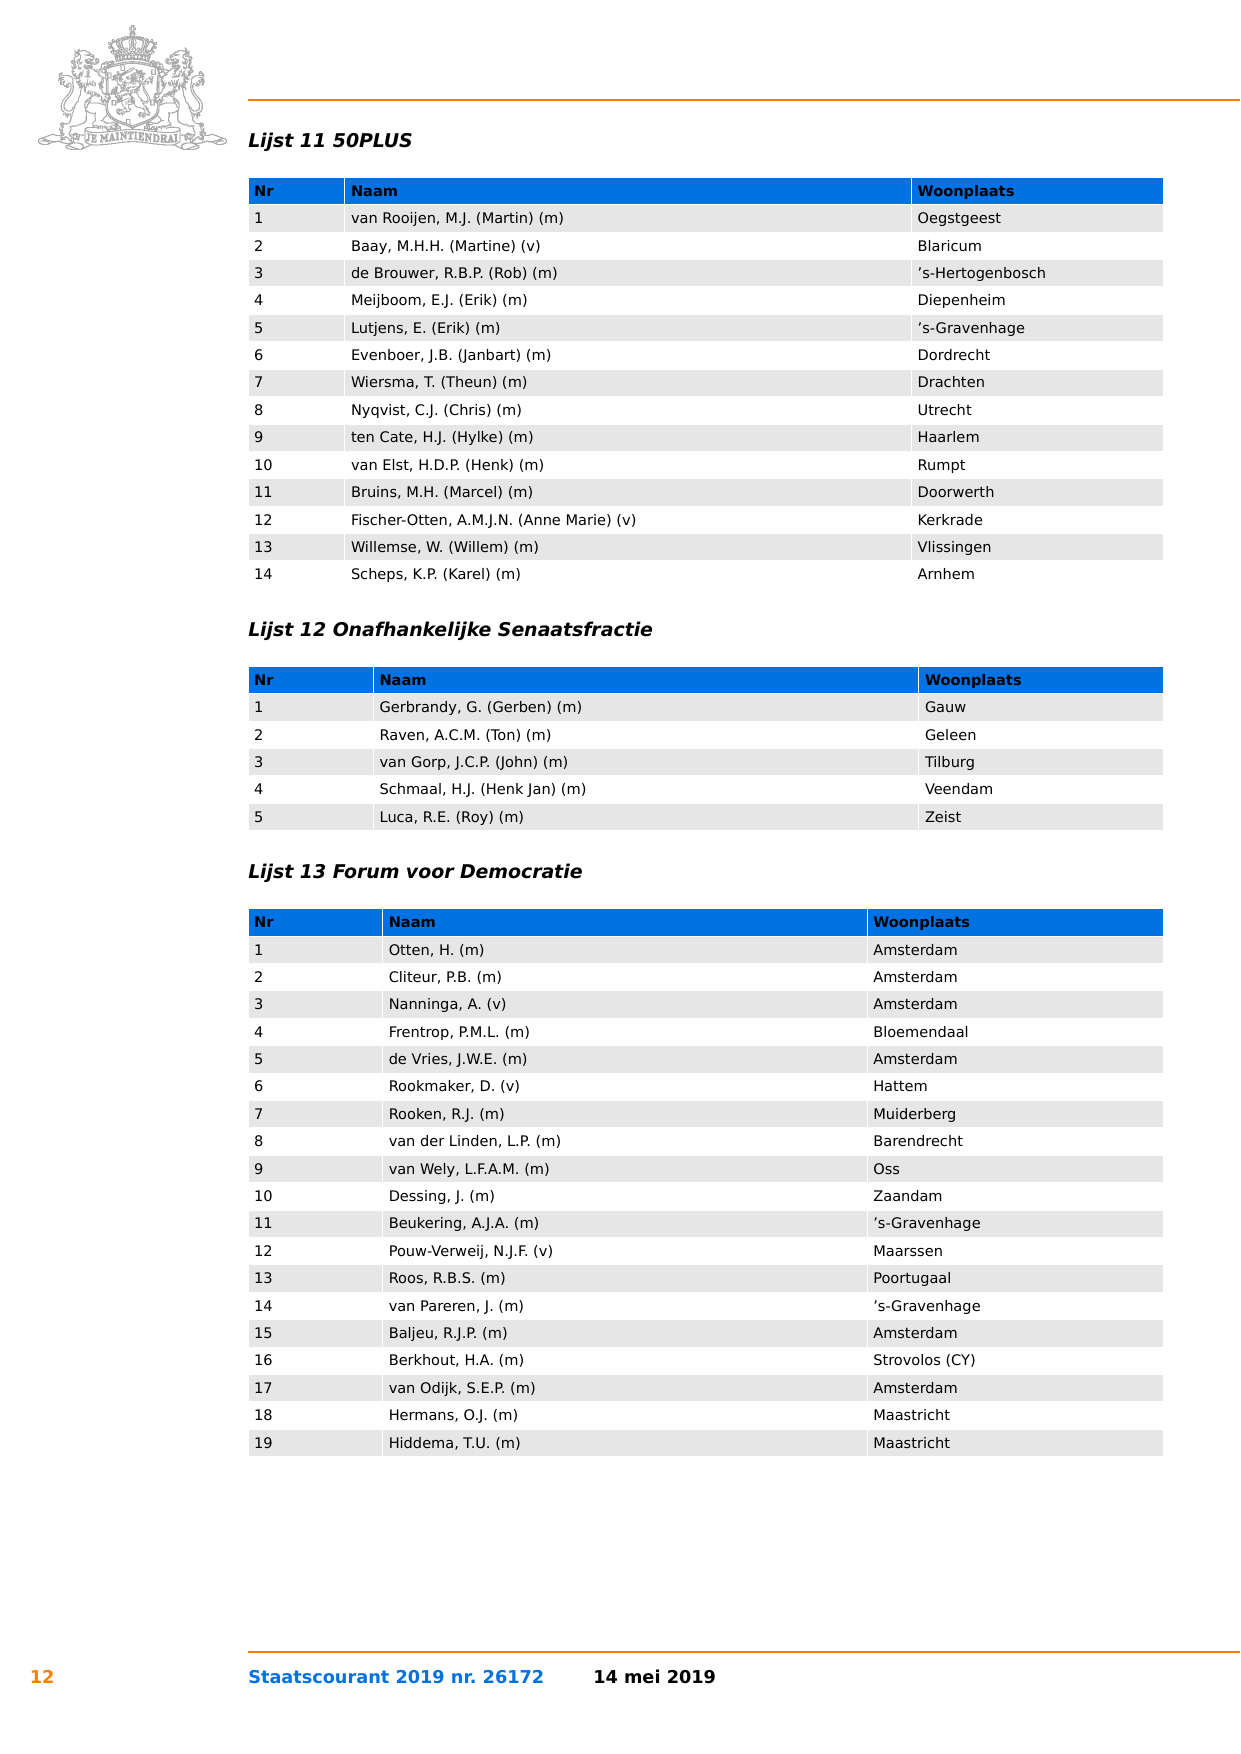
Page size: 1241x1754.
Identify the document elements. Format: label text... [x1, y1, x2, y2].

table_cell Utrecht [912, 397, 1163, 423]
table_cell Bruins, M.H. (Marcel) (m) [345, 479, 911, 506]
table_cell 18 [249, 1403, 382, 1429]
table_cell Amsterdam [868, 991, 1163, 1018]
table_cell ’s-Gravenhage [912, 315, 1163, 341]
table_cell Amsterdam [868, 1320, 1163, 1347]
table_cell Tilburg [919, 749, 1163, 775]
subtitle Lijst 12 Onafhankelijke Senaatsfractie [248, 619, 1163, 641]
table_cell ten Cate, H.J. (Hylke) (m) [345, 425, 911, 451]
table_cell Nyqvist, C.J. (Chris) (m) [345, 397, 911, 423]
table_cell Rookmaker, D. (v) [383, 1074, 867, 1100]
table_cell Willemse, W. (Willem) (m) [345, 534, 911, 560]
table_cell Hermans, O.J. (m) [383, 1403, 867, 1429]
table_header Woonplaats [868, 909, 1163, 936]
table_header Woonplaats [912, 178, 1163, 204]
table_cell Dessing, J. (m) [383, 1183, 867, 1209]
table_cell Doorwerth [912, 479, 1163, 506]
table_cell Pouw-Verweij, N.J.F. (v) [383, 1238, 867, 1264]
table_cell Beukering, A.J.A. (m) [383, 1211, 867, 1237]
table_cell 2 [249, 964, 382, 990]
table_cell Baay, M.H.H. (Martine) (v) [345, 233, 911, 259]
table_cell Hiddema, T.U. (m) [383, 1430, 867, 1456]
table_cell Veendam [919, 776, 1163, 803]
table_cell Fischer-Otten, A.M.J.N. (Anne Marie) (v) [345, 507, 911, 533]
table_cell 10 [249, 452, 344, 478]
table_cell Drachten [912, 370, 1163, 396]
table_cell 10 [249, 1183, 382, 1209]
table_cell van Pareren, J. (m) [383, 1293, 867, 1319]
subtitle Lijst 11 50PLUS [248, 130, 1163, 152]
table_cell 3 [249, 991, 382, 1018]
table_header Nr [249, 178, 344, 204]
table_header Nr [249, 667, 373, 693]
table_cell van der Linden, L.P. (m) [383, 1129, 867, 1155]
table_header Naam [383, 909, 867, 936]
table_cell 11 [249, 479, 344, 506]
table_cell Wiersma, T. (Theun) (m) [345, 370, 911, 396]
table_cell 11 [249, 1211, 382, 1237]
table_cell Kerkrade [912, 507, 1163, 533]
table_header Nr [249, 909, 382, 936]
table_cell 4 [249, 776, 373, 803]
table_cell Maastricht [868, 1403, 1163, 1429]
table_cell Berkhout, H.A. (m) [383, 1348, 867, 1374]
table_cell 1 [249, 205, 344, 232]
table_cell van Rooijen, M.J. (Martin) (m) [345, 205, 911, 232]
table_cell Oss [868, 1156, 1163, 1182]
table_cell Meijboom, E.J. (Erik) (m) [345, 288, 911, 314]
table_cell 6 [249, 342, 344, 369]
table_cell 1 [249, 937, 382, 963]
table_cell 13 [249, 1265, 382, 1292]
table_cell Gerbrandy, G. (Gerben) (m) [374, 694, 918, 721]
subtitle Lijst 13 Forum voor Democratie [248, 861, 1163, 883]
table_cell 9 [249, 425, 344, 451]
table_cell Barendrecht [868, 1129, 1163, 1155]
table_header Naam [345, 178, 911, 204]
table_cell Bloemendaal [868, 1019, 1163, 1045]
table_cell de Brouwer, R.B.P. (Rob) (m) [345, 260, 911, 286]
table_cell Schmaal, H.J. (Henk Jan) (m) [374, 776, 918, 803]
table_cell Hattem [868, 1074, 1163, 1100]
table_cell Roos, R.B.S. (m) [383, 1265, 867, 1292]
table_cell Luca, R.E. (Roy) (m) [374, 804, 918, 830]
table_cell van Gorp, J.C.P. (John) (m) [374, 749, 918, 775]
table_cell Maarssen [868, 1238, 1163, 1264]
table_cell de Vries, J.W.E. (m) [383, 1046, 867, 1073]
table_cell Geleen [919, 722, 1163, 748]
table_cell 3 [249, 260, 344, 286]
table_cell Nanninga, A. (v) [383, 991, 867, 1018]
table_cell Amsterdam [868, 937, 1163, 963]
picture [38, 25, 227, 150]
table_cell 14 [249, 561, 344, 588]
table_cell ’s-Gravenhage [868, 1293, 1163, 1319]
table_cell Otten, H. (m) [383, 937, 867, 963]
table_cell 12 [249, 507, 344, 533]
table_cell 7 [249, 1101, 382, 1127]
table_cell 17 [249, 1375, 382, 1401]
table_cell Vlissingen [912, 534, 1163, 560]
table_cell Cliteur, P.B. (m) [383, 964, 867, 990]
table_cell van Odijk, S.E.P. (m) [383, 1375, 867, 1401]
table_cell Muiderberg [868, 1101, 1163, 1127]
table_cell Blaricum [912, 233, 1163, 259]
table_cell Arnhem [912, 561, 1163, 588]
table_cell Amsterdam [868, 1046, 1163, 1073]
table_cell Scheps, K.P. (Karel) (m) [345, 561, 911, 588]
table_cell Poortugaal [868, 1265, 1163, 1292]
table_cell 14 [249, 1293, 382, 1319]
table_cell 6 [249, 1074, 382, 1100]
table_cell 15 [249, 1320, 382, 1347]
table_cell van Elst, H.D.P. (Henk) (m) [345, 452, 911, 478]
table_cell Rumpt [912, 452, 1163, 478]
table_cell van Wely, L.F.A.M. (m) [383, 1156, 867, 1182]
table_cell Oegstgeest [912, 205, 1163, 232]
table_cell Evenboer, J.B. (Janbart) (m) [345, 342, 911, 369]
table_cell 2 [249, 722, 373, 748]
table_cell Zeist [919, 804, 1163, 830]
table_cell 1 [249, 694, 373, 721]
table_cell 12 [249, 1238, 382, 1264]
table_cell Maastricht [868, 1430, 1163, 1456]
table_cell 8 [249, 1129, 382, 1155]
table_cell Zaandam [868, 1183, 1163, 1209]
table_header Woonplaats [919, 667, 1163, 693]
table_cell 3 [249, 749, 373, 775]
table_cell Raven, A.C.M. (Ton) (m) [374, 722, 918, 748]
table_cell 2 [249, 233, 344, 259]
table_cell ’s-Hertogenbosch [912, 260, 1163, 286]
table_cell 9 [249, 1156, 382, 1182]
table_cell Lutjens, E. (Erik) (m) [345, 315, 911, 341]
table_cell Baljeu, R.J.P. (m) [383, 1320, 867, 1347]
table_cell ’s-Gravenhage [868, 1211, 1163, 1237]
table_cell 16 [249, 1348, 382, 1374]
table_cell 5 [249, 804, 373, 830]
table_cell 19 [249, 1430, 382, 1456]
table_header Naam [374, 667, 918, 693]
table_cell Haarlem [912, 425, 1163, 451]
table_cell 7 [249, 370, 344, 396]
table_cell 8 [249, 397, 344, 423]
table_cell Diepenheim [912, 288, 1163, 314]
table_cell Dordrecht [912, 342, 1163, 369]
table_cell 13 [249, 534, 344, 560]
table_cell Frentrop, P.M.L. (m) [383, 1019, 867, 1045]
table_cell Amsterdam [868, 964, 1163, 990]
table_cell Amsterdam [868, 1375, 1163, 1401]
table_cell 5 [249, 1046, 382, 1073]
table_cell 4 [249, 1019, 382, 1045]
table_cell Gauw [919, 694, 1163, 721]
table_cell 4 [249, 288, 344, 314]
table_cell Strovolos (CY) [868, 1348, 1163, 1374]
table_cell 5 [249, 315, 344, 341]
table_cell Rooken, R.J. (m) [383, 1101, 867, 1127]
